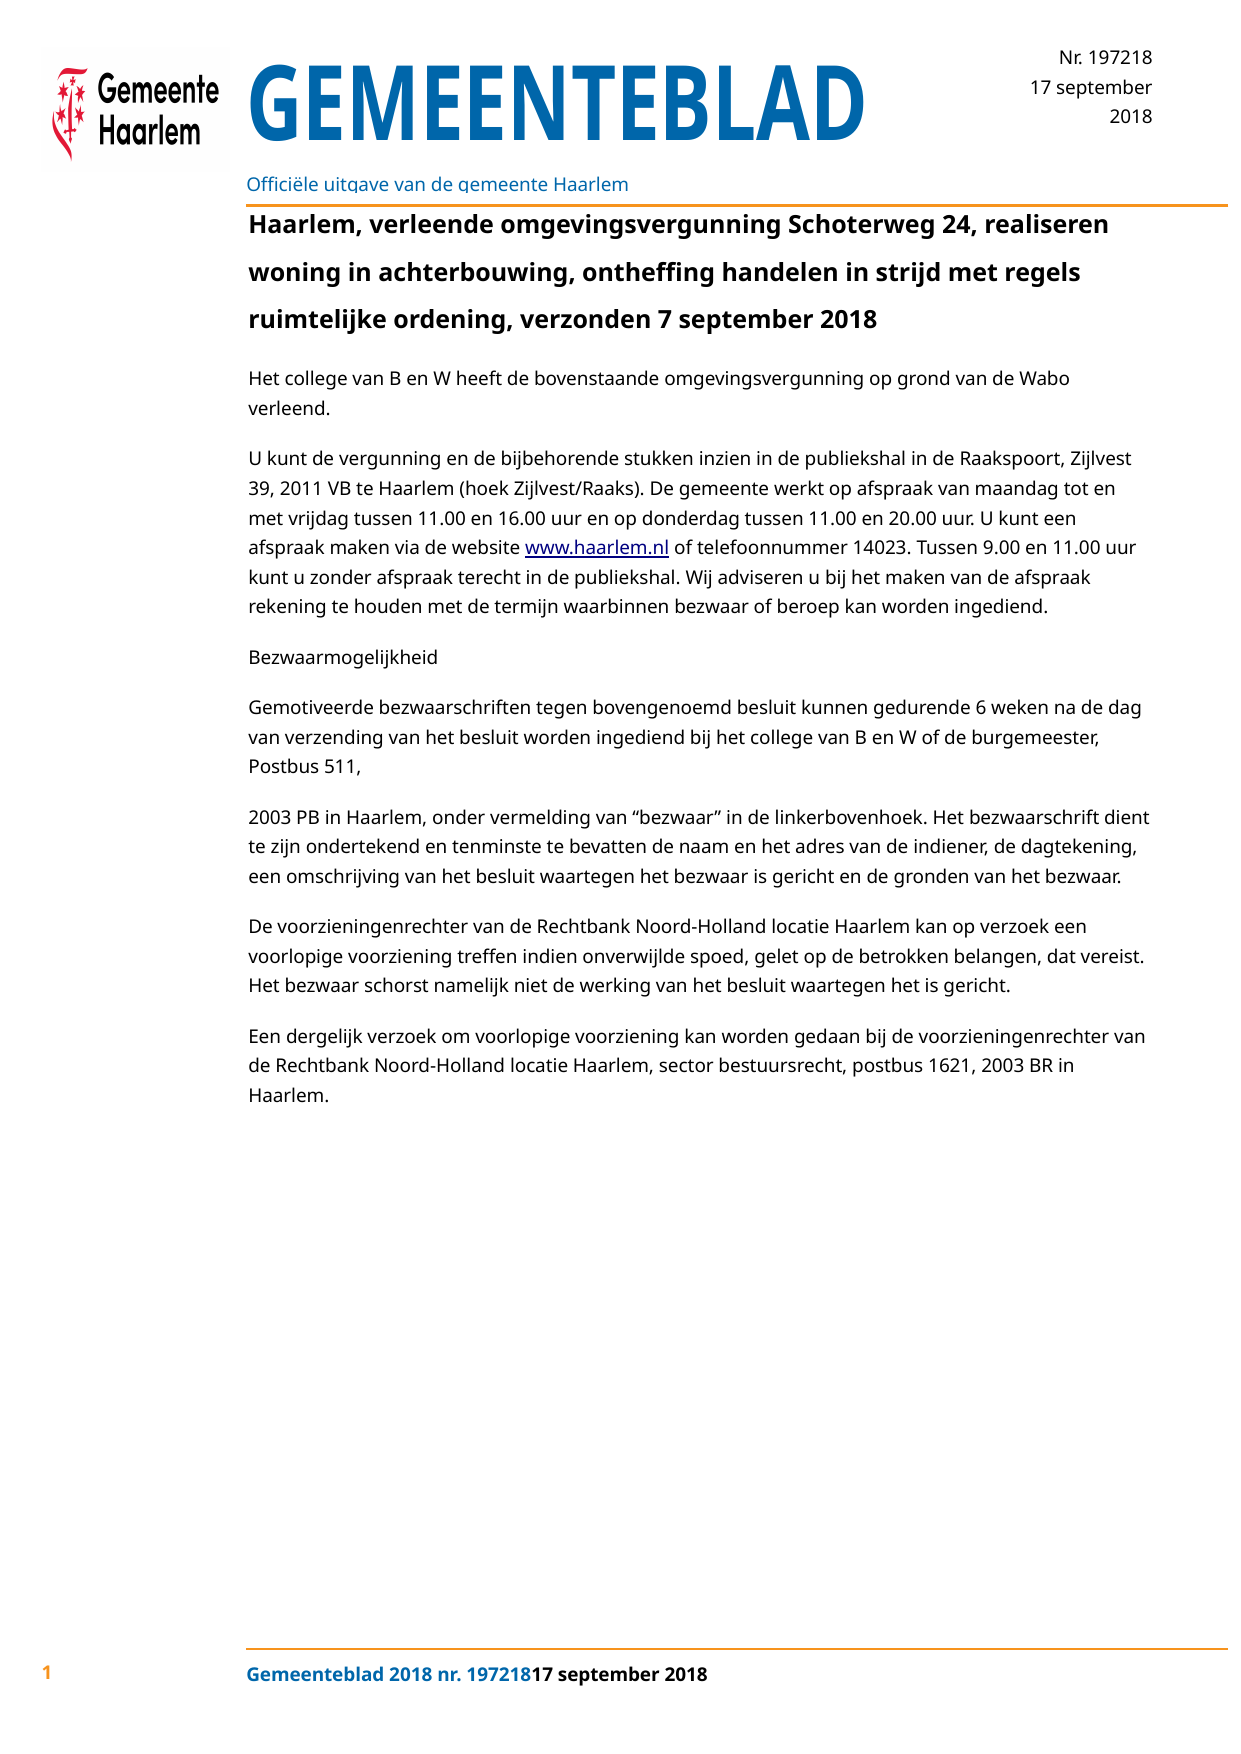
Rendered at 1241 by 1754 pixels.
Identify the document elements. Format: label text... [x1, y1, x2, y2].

text De voorzieningenrechter van de Rechtbank Noord-Holland locatie Haarlem kan op verzoek een voorlopige voorziening treffen indien onverwijlde spoed, gelet op de betrokken belangen, dat vereist. Het bezwaar schorst namelijk niet de werking van het besluit waartegen het is gericht. [248, 913, 1152, 998]
picture [41, 47, 231, 172]
text Gemotiveerde bezwaarschriften tegen bovengenoemd besluit kunnen gedurende 6 weken na de dag van verzending van het besluit worden ingediend bij het college van B en W of de burgemeester, Postbus 511, [248, 694, 1152, 779]
text Haarlem, verleende omgevingsvergunning Schoterweg 24, realiseren woning in achterbouwing, ontheffing handelen in strijd met regels ruimtelijke ordening, verzonden 7 september 2018 [248, 207, 1152, 336]
text U kunt de vergunning en de bijbehorende stukken inzien in de publiekshal in de Raakspoort, Zijlvest 39, 2011 VB te Haarlem (hoek Zijlvest/Raaks). De gemeente werkt op afspraak van maandag tot en met vrijdag tussen 11.00 en 16.00 uur en op donderdag tussen 11.00 en 20.00 uur. U kunt een afspraak maken via de website www.haarlem.nl of telefoonnummer 14023. Tussen 9.00 en 11.00 uur kunt u zonder afspraak terecht in de publiekshal. Wij adviseren u bij het maken van de afspraak rekening te houden met de termijn waarbinnen bezwaar of beroep kan worden ingediend. [248, 446, 1152, 619]
text Een dergelijk verzoek om voorlopige voorziening kan worden gedaan bij de voorzieningenrechter van de Rechtbank Noord-Holland locatie Haarlem, sector bestuursrecht, postbus 1621, 2003 BR in Haarlem. [248, 1023, 1152, 1108]
text Het college van B en W heeft de bovenstaande omgevingsvergunning op grond van de Wabo verleend. [248, 366, 1152, 421]
text Bezwaarmogelijkheid [248, 644, 1152, 669]
text 2003 PB in Haarlem, onder vermelding van “bezwaar” in de linkerbovenhoek. Het bezwaarschrift dient te zijn ondertekend en tenminste te bevatten de naam en het adres van de indiener, de dagtekening, een omschrijving van het besluit waartegen het bezwaar is gericht en de gronden van het bezwaar. [248, 804, 1152, 889]
